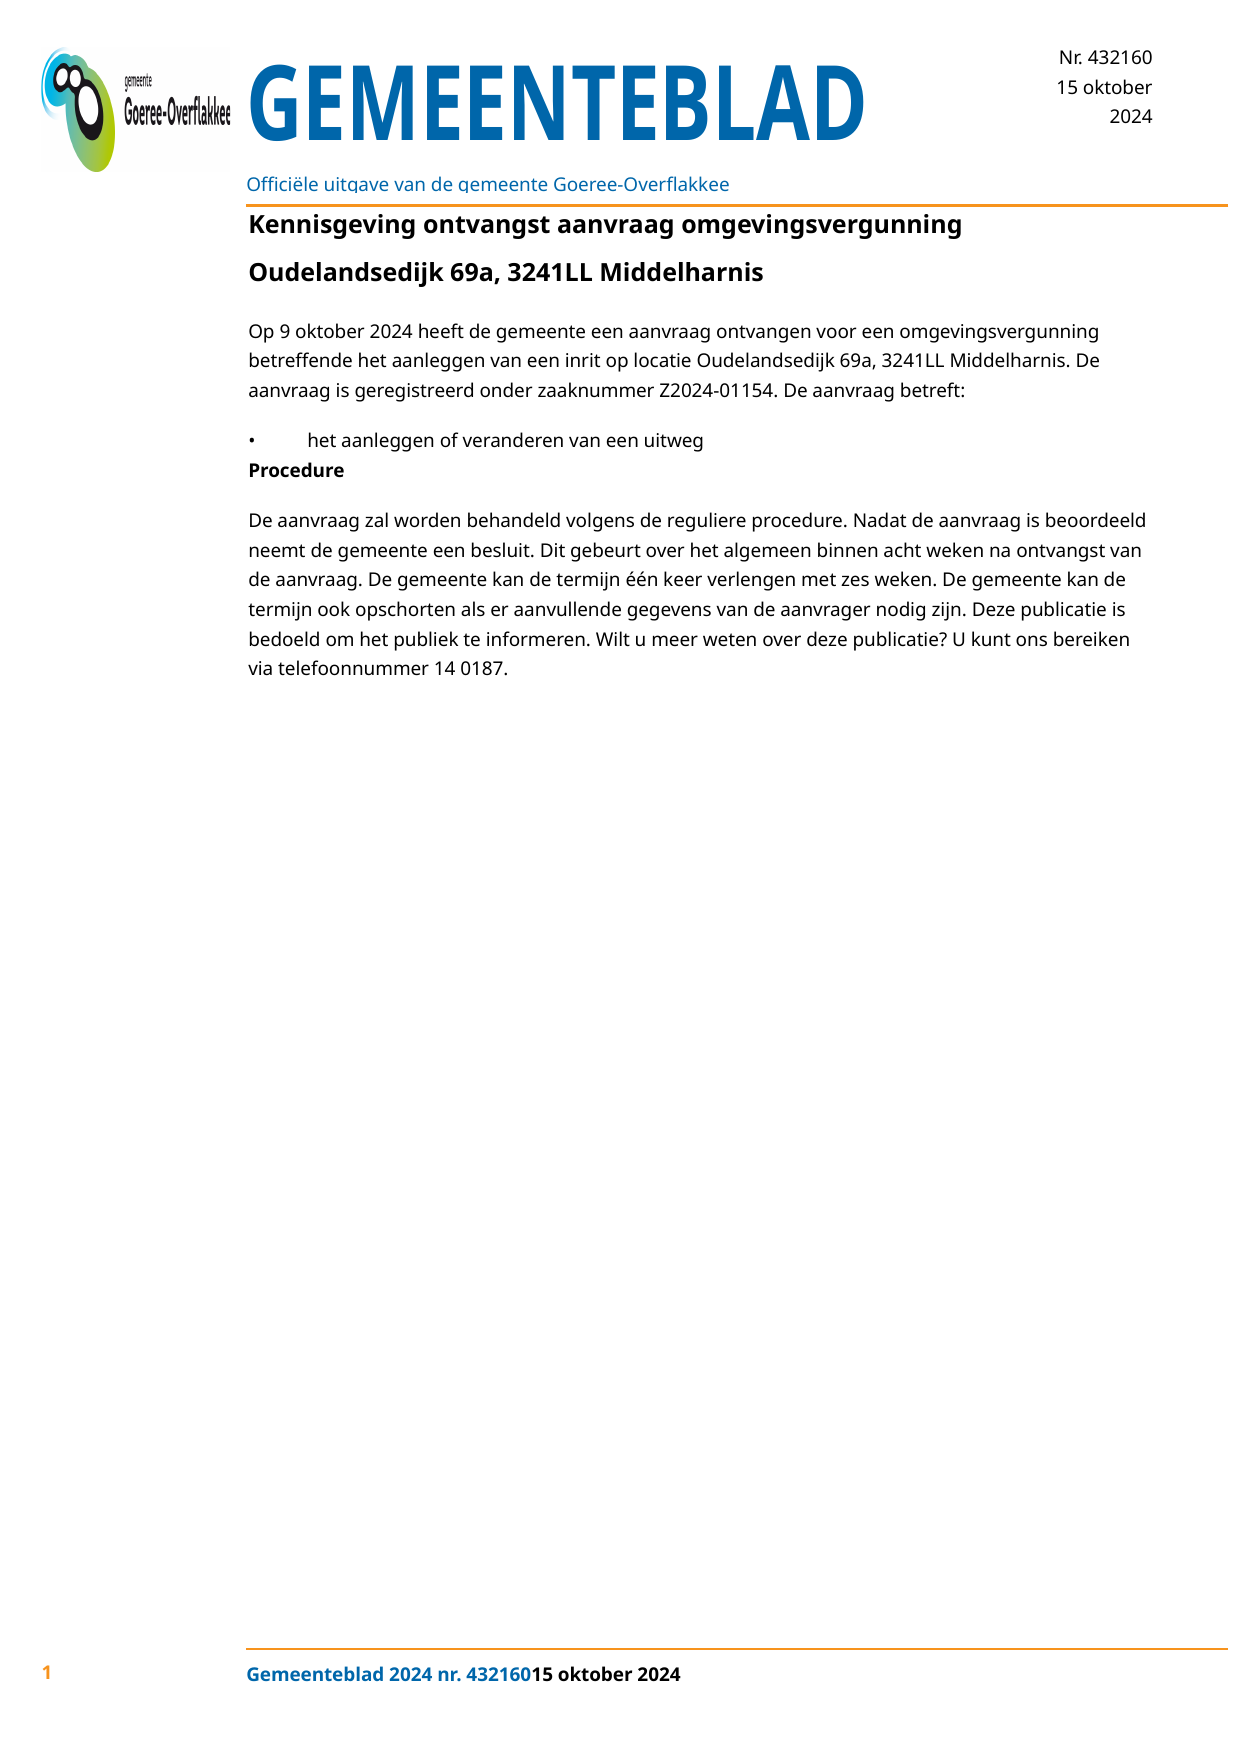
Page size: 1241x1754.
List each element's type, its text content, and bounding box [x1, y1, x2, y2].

text Kennisgeving ontvangst aanvraag omgevingsvergunning Oudelandsedijk 69a, 3241LL Middelharnis [248, 207, 1152, 288]
list het aanleggen of veranderen van een uitweg [248, 427, 1152, 453]
text De aanvraag zal worden behandeld volgens de reguliere procedure. Nadat de aanvraag is beoordeeld neemt de gemeente een besluit. Dit gebeurt over het algemeen binnen acht weken na ontvangst van de aanvraag. De gemeente kan de termijn één keer verlengen met zes weken. De gemeente kan de termijn ook opschorten als er aanvullende gegevens van de aanvrager nodig zijn. Deze publicatie is bedoeld om het publiek te informeren. Wilt u meer weten over deze publicatie? U kunt ons bereiken via telefoonnummer 14 0187. [248, 507, 1152, 681]
text Procedure [248, 457, 1152, 483]
text Op 9 oktober 2024 heeft de gemeente een aanvraag ontvangen voor een omgevingsvergunning betreffende het aanleggen van een inrit op locatie Oudelandsedijk 69a, 3241LL Middelharnis. De aanvraag is geregistreerd onder zaaknummer Z2024-01154. De aanvraag betreft: [248, 318, 1152, 403]
picture [41, 47, 231, 172]
